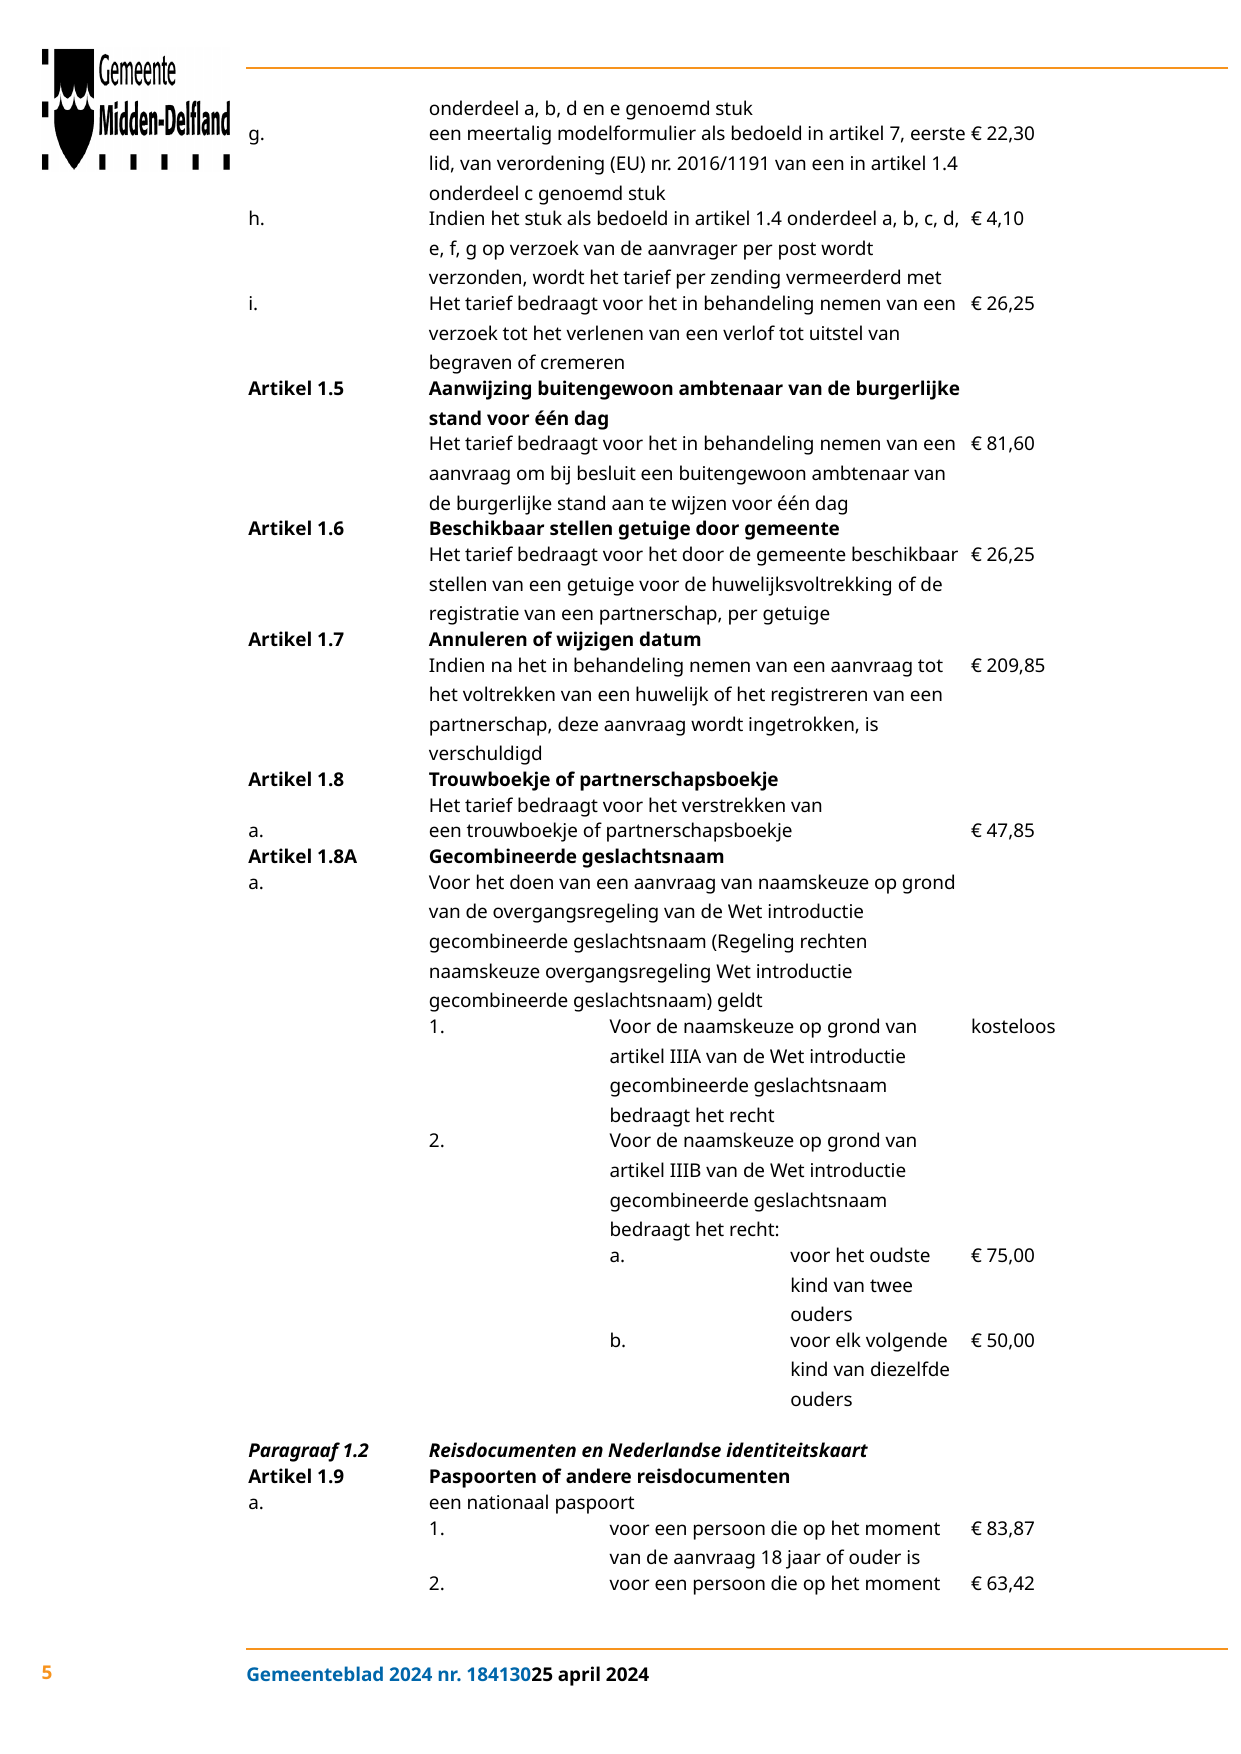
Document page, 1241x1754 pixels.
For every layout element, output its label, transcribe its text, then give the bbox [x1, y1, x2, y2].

table_cell onderdeel a, b, d en e genoemd stuk [429, 95, 971, 121]
table_cell € 47,85 [971, 818, 1152, 843]
table_cell Het tarief bedraagt voor het verstrekken van [429, 792, 971, 818]
table_cell Het tarief bedraagt voor het door de gemeente beschikbaar stellen van een getuige voor de huwelijksvoltrekking of de registratie van een partnerschap, per getuige [429, 541, 971, 626]
table_cell € 83,87 [971, 1515, 1152, 1570]
table_cell [248, 1570, 429, 1596]
table_cell Indien het stuk als bedoeld in artikel 1.4 onderdeel a, b, c, d, e, f, g op verzoek van de aanvrager per post wordt verzonden, wordt het tarief per zending vermeerderd met [429, 205, 971, 290]
table_cell € 81,60 [971, 431, 1152, 515]
table_cell g. [248, 121, 429, 205]
table_cell a. [248, 869, 429, 1013]
table_cell een meertalig modelformulier als bedoeld in artikel 7, eerste lid, van verordening (EU) nr. 2016/1191 van een in artikel 1.4 onderdeel c genoemd stuk [429, 121, 971, 205]
table_cell [248, 1327, 429, 1412]
table_cell Paspoorten of andere reisdocumenten [429, 1464, 971, 1489]
table_cell Het tarief bedraagt voor het in behandeling nemen van een verzoek tot het verlenen van een verlof tot uitstel van begraven of cremeren [429, 290, 971, 375]
table_cell Reisdocumenten en Nederlandse identiteitskaart [429, 1438, 971, 1463]
table_cell [971, 1438, 1152, 1463]
table_cell € 75,00 [971, 1242, 1152, 1327]
table_cell [248, 1412, 429, 1438]
table_cell [248, 1515, 429, 1570]
table_cell een trouwboekje of partnerschapsboekje [429, 818, 971, 843]
table_cell [971, 869, 1152, 1013]
table_cell a. [609, 1242, 790, 1327]
table_cell a. [248, 1489, 429, 1515]
table_cell Beschikbaar stellen getuige door gemeente [429, 515, 971, 541]
table_cell [971, 375, 1152, 431]
table_cell [248, 95, 429, 121]
table_cell [429, 1242, 609, 1327]
table_cell voor het oudste kind van twee ouders [790, 1242, 971, 1327]
table_cell een nationaal paspoort [429, 1489, 971, 1515]
table_cell Aanwijzing buitengewoon ambtenaar van de burgerlijke stand voor één dag [429, 375, 971, 431]
table_cell € 26,25 [971, 541, 1152, 626]
table_cell [971, 1489, 1152, 1515]
table_cell [971, 1464, 1152, 1489]
table_cell [429, 1412, 971, 1438]
table_cell Gecombineerde geslachtsnaam [429, 844, 971, 869]
table_cell € 4,10 [971, 205, 1152, 290]
table_cell Voor de naamskeuze op grond van artikel IIIB van de Wet introductie gecombineerde geslachtsnaam bedraagt het recht: [609, 1128, 971, 1242]
table_cell Trouwboekje of partnerschapsboekje [429, 766, 971, 792]
table_cell [248, 431, 429, 515]
table_cell [248, 541, 429, 626]
table_cell [248, 792, 429, 818]
table_cell [429, 1327, 609, 1412]
table_cell [248, 652, 429, 766]
table_cell [971, 95, 1152, 121]
table_cell Paragraaf 1.2 [248, 1438, 429, 1463]
table_cell Artikel 1.8A [248, 844, 429, 869]
table_cell Artikel 1.7 [248, 626, 429, 652]
table_cell Artikel 1.9 [248, 1464, 429, 1489]
table_cell [971, 1412, 1152, 1438]
table_cell [971, 515, 1152, 541]
table_cell Artikel 1.5 [248, 375, 429, 431]
table_cell b. [609, 1327, 790, 1412]
table_cell i. [248, 290, 429, 375]
table_cell [971, 766, 1152, 792]
picture [41, 47, 231, 172]
table_cell h. [248, 205, 429, 290]
table_cell Voor het doen van een aanvraag van naamskeuze op grond van de overgangsregeling van de Wet introductie gecombineerde geslachtsnaam (Regeling rechten naamskeuze overgangsregeling Wet introductie gecombineerde geslachtsnaam) geldt [429, 869, 971, 1013]
table_cell [971, 1128, 1152, 1242]
table_cell Het tarief bedraagt voor het in behandeling nemen van een aanvraag om bij besluit een buitengewoon ambtenaar van de burgerlijke stand aan te wijzen voor één dag [429, 431, 971, 515]
table_cell € 50,00 [971, 1327, 1152, 1412]
table_cell Artikel 1.6 [248, 515, 429, 541]
table_cell [971, 626, 1152, 652]
table_cell voor een persoon die op het moment van de aanvraag 18 jaar of ouder is [609, 1515, 971, 1570]
table_cell € 26,25 [971, 290, 1152, 375]
table_cell 1. [429, 1515, 609, 1570]
table_cell € 22,30 [971, 121, 1152, 205]
table_cell 2. [429, 1570, 609, 1596]
table_cell € 209,85 [971, 652, 1152, 766]
table_cell kosteloos [971, 1013, 1152, 1128]
table_cell [971, 792, 1152, 818]
table_cell Voor de naamskeuze op grond van artikel IIIA van de Wet introductie gecombineerde geslachtsnaam bedraagt het recht [609, 1013, 971, 1128]
table_cell Indien na het in behandeling nemen van een aanvraag tot het voltrekken van een huwelijk of het registreren van een partnerschap, deze aanvraag wordt ingetrokken, is verschuldigd [429, 652, 971, 766]
table_cell [248, 1128, 429, 1242]
table_cell Annuleren of wijzigen datum [429, 626, 971, 652]
table_cell Artikel 1.8 [248, 766, 429, 792]
table_cell [971, 844, 1152, 869]
table_cell voor elk volgende kind van diezelfde ouders [790, 1327, 971, 1412]
table_cell a. [248, 818, 429, 843]
table_cell voor een persoon die op het moment [609, 1570, 971, 1596]
table_cell [248, 1013, 429, 1128]
table_cell € 63,42 [971, 1570, 1152, 1596]
table_cell [248, 1242, 429, 1327]
table_cell 1. [429, 1013, 609, 1128]
table_cell 2. [429, 1128, 609, 1242]
